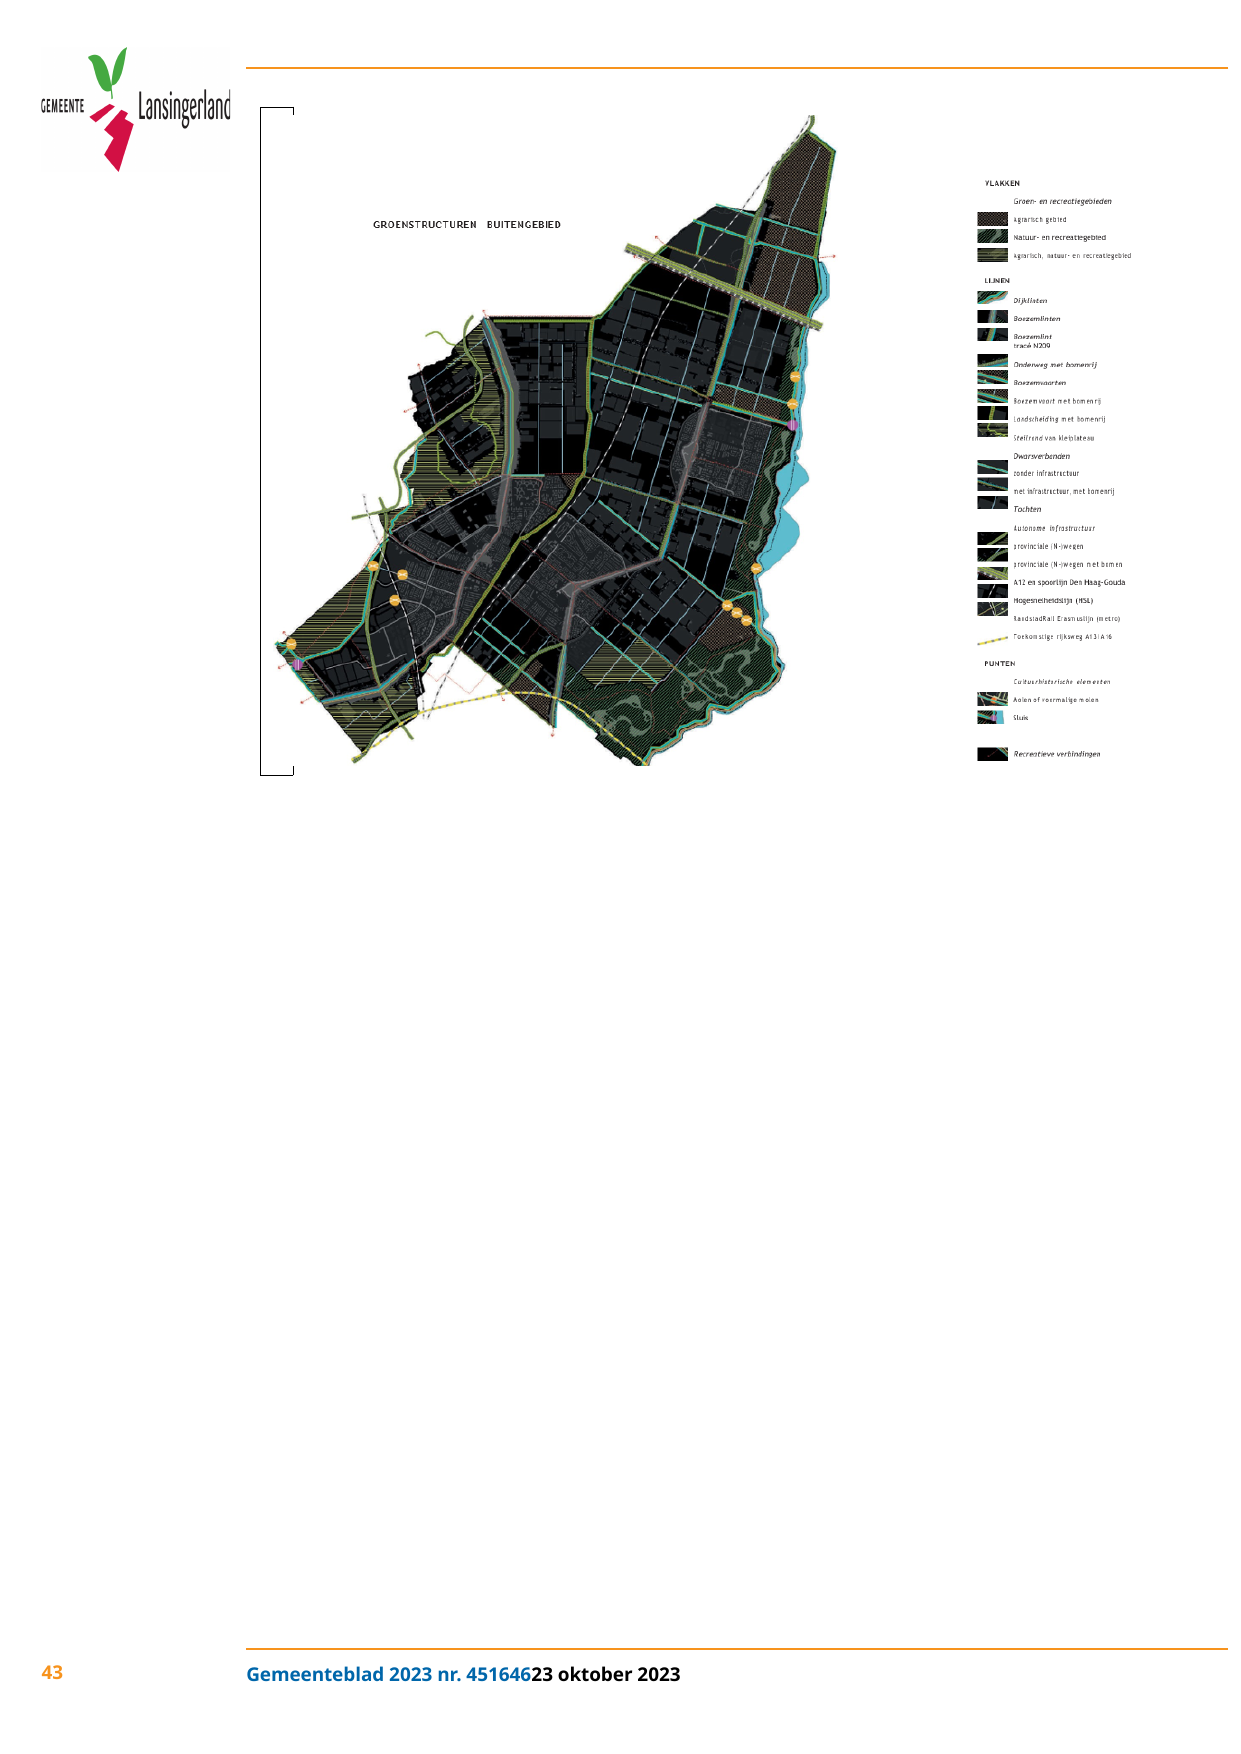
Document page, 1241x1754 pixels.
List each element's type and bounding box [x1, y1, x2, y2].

picture [41, 47, 231, 172]
picture [268, 115, 1173, 766]
